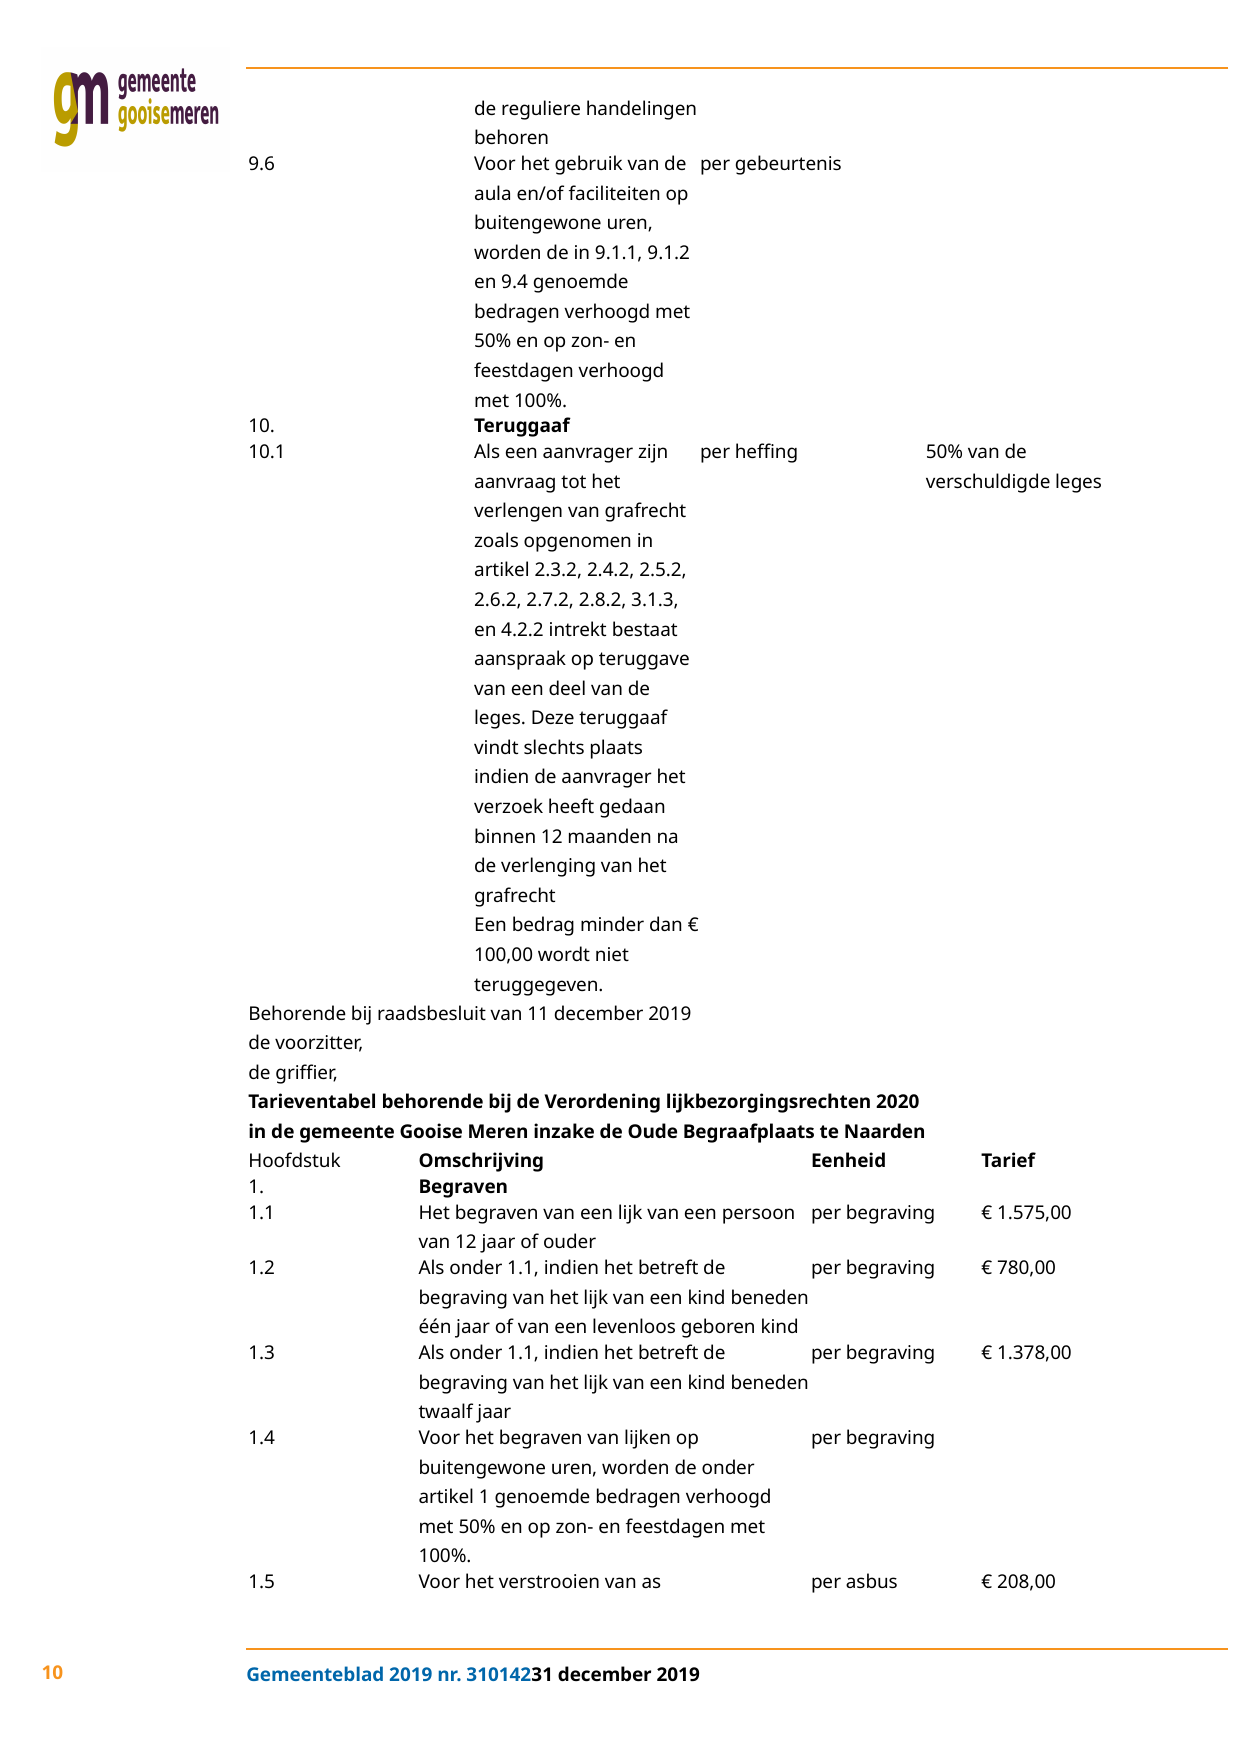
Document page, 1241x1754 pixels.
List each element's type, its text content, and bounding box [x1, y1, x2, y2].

table_cell Als een aanvrager zijn aanvraag tot het verlengen van grafrecht zoals opgenomen in artikel 2.3.2, 2.4.2, 2.5.2, 2.6.2, 2.7.2, 2.8.2, 3.1.3, en 4.2.2 intrekt bestaat aanspraak op teruggave van een deel van de leges. Deze teruggaaf vindt slechts plaats indien de aanvrager het verzoek heeft gedaan binnen 12 maanden na de verlenging van het grafrecht Een bedrag minder dan € 100,00 wordt niet teruggegeven. [474, 438, 700, 996]
table_cell 1. [248, 1174, 418, 1199]
table_cell [981, 1174, 1152, 1199]
table_header Omschrijving [418, 1148, 811, 1173]
table_cell Teruggaaf [474, 413, 700, 438]
table_header Hoofdstuk [248, 1148, 418, 1173]
table_cell Als onder 1.1, indien het betreft de begraving van het lijk van een kind beneden één jaar of van een levenloos geboren kind [418, 1255, 811, 1339]
table_cell 10. [248, 413, 474, 438]
table_cell 1.1 [248, 1199, 418, 1254]
table_cell 1.2 [248, 1255, 418, 1339]
table_cell 10.1 [248, 438, 474, 996]
table_cell per begraving [811, 1339, 981, 1424]
text in de gemeente Gooise Meren inzake de Oude Begraafplaats te Naarden [248, 1118, 1152, 1144]
table_cell Voor het verstrooien van as [418, 1568, 811, 1594]
table_cell Voor het begraven van lijken op buitengewone uren, worden de onder artikel 1 genoemde bedragen verhoogd met 50% en op zon- en feestdagen met 100%. [418, 1424, 811, 1568]
table_cell 50% van de verschuldigde leges [926, 438, 1152, 996]
table_cell [981, 1424, 1152, 1568]
text de voorzitter, [248, 1029, 1152, 1055]
table_cell € 1.575,00 [981, 1199, 1152, 1254]
table_cell per gebeurtenis [700, 150, 926, 412]
table_cell Voor het gebruik van de aula en/of faciliteiten op buitengewone uren, worden de in 9.1.1, 9.1.2 en 9.4 genoemde bedragen verhoogd met 50% en op zon- en feestdagen verhoogd met 100%. [474, 150, 700, 412]
table_cell per asbus [811, 1568, 981, 1594]
table_cell 1.3 [248, 1339, 418, 1424]
table_cell per begraving [811, 1424, 981, 1568]
table_header Eenheid [811, 1148, 981, 1173]
table_cell 1.4 [248, 1424, 418, 1568]
table_header Tarief [981, 1148, 1152, 1173]
table_cell 9.6 [248, 150, 474, 412]
table_cell € 208,00 [981, 1568, 1152, 1594]
table_cell [926, 95, 1152, 150]
table_cell € 780,00 [981, 1255, 1152, 1339]
table_cell 1.5 [248, 1568, 418, 1594]
table_cell [811, 1174, 981, 1199]
table_cell [700, 95, 926, 150]
text Tarieventabel behorende bij de Verordening lijkbezorgingsrechten 2020 [248, 1088, 1152, 1114]
table_cell [700, 413, 926, 438]
text de griffier, [248, 1059, 1152, 1084]
table_cell [248, 95, 474, 150]
table_cell € 1.378,00 [981, 1339, 1152, 1424]
table_cell Als onder 1.1, indien het betreft de begraving van het lijk van een kind beneden twaalf jaar [418, 1339, 811, 1424]
table_cell per begraving [811, 1255, 981, 1339]
text Behorende bij raadsbesluit van 11 december 2019 [248, 1000, 1152, 1025]
table_cell de reguliere handelingen behoren [474, 95, 700, 150]
table_cell per heffing [700, 438, 926, 996]
table_cell per begraving [811, 1199, 981, 1254]
table_cell [926, 413, 1152, 438]
picture [41, 47, 231, 172]
table_cell Begraven [418, 1174, 811, 1199]
table_cell [926, 150, 1152, 412]
table_cell Het begraven van een lijk van een persoon van 12 jaar of ouder [418, 1199, 811, 1254]
